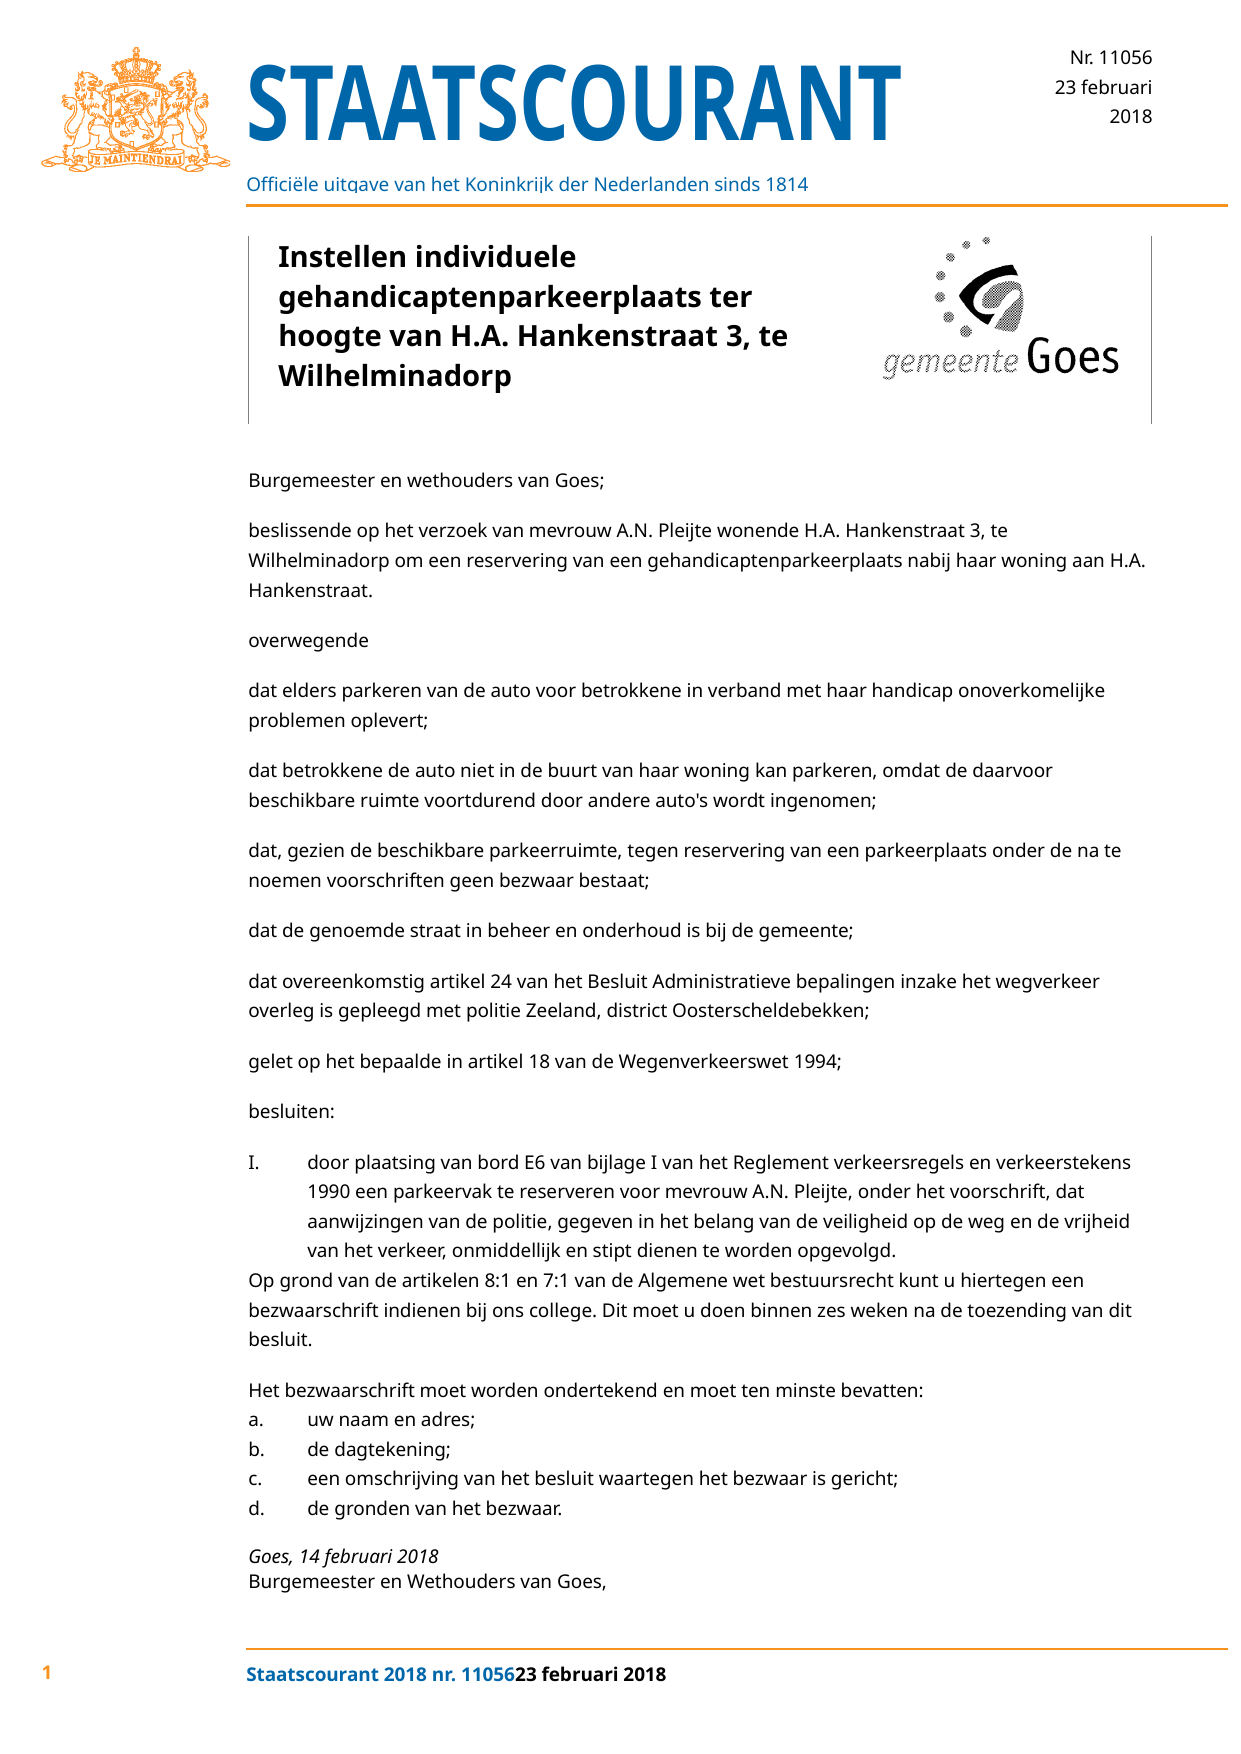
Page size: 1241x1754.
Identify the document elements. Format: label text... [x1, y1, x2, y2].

text dat elders parkeren van de auto voor betrokkene in verband met haar handicap onoverkomelijke problemen oplevert; [248, 678, 1152, 733]
list door plaatsing van bord E6 van bijlage I van het Reglement verkeersregels en verkeerstekens 1990 een parkeervak te reserveren voor mevrouw A.N. Pleijte, onder het voorschrift, dat aanwijzingen van de politie, gegeven in het belang van de veiligheid op de weg en de vrijheid van het verkeer, onmiddellijk en stipt dienen te worden opgevolgd. [248, 1149, 1152, 1263]
text overwegende [248, 627, 1152, 653]
list de dagtekening; [248, 1436, 1152, 1462]
text dat overeenkomstig artikel 24 van het Besluit Administratieve bepalingen inzake het wegverkeer overleg is gepleegd met politie Zeeland, district Oosterscheldebekken; [248, 968, 1152, 1023]
text Op grond van de artikelen 8:1 en 7:1 van de Algemene wet bestuursrecht kunt u hiertegen een bezwaarschrift indienen bij ons college. Dit moet u doen binnen zes weken na de toezending van dit besluit. [248, 1267, 1152, 1352]
table_header [850, 236, 1151, 424]
text dat de genoemde straat in beheer en onderhoud is bij de gemeente; [248, 918, 1152, 943]
text Burgemeester en wethouders van Goes; [248, 467, 1152, 493]
picture [41, 47, 231, 172]
text Goes, 14 februari 2018 [248, 1543, 1152, 1569]
list de gronden van het bezwaar. [248, 1495, 1152, 1521]
list een omschrijving van het besluit waartegen het bezwaar is gericht; [248, 1466, 1152, 1491]
table_header Instellen individuele gehandicaptenparkeerplaats ter hoogte van H.A. Hankenstraat 3, te Wilhelminadorp [249, 236, 850, 424]
text beslissende op het verzoek van mevrouw A.N. Pleijte wonende H.A. Hankenstraat 3, te Wilhelminadorp om een reservering van een gehandicaptenparkeerplaats nabij haar woning aan H.A. Hankenstraat. [248, 518, 1152, 603]
text dat betrokkene de auto niet in de buurt van haar woning kan parkeren, omdat de daarvoor beschikbare ruimte voortdurend door andere auto's wordt ingenomen; [248, 758, 1152, 813]
text besluiten: [248, 1098, 1152, 1124]
picture [882, 236, 1119, 380]
text Burgemeester en Wethouders van Goes, [248, 1569, 1152, 1594]
list uw naam en adres; [248, 1406, 1152, 1432]
text dat, gezien de beschikbare parkeerruimte, tegen reservering van een parkeerplaats onder de na te noemen voorschriften geen bezwaar bestaat; [248, 838, 1152, 893]
text Het bezwaarschrift moet worden ondertekend en moet ten minste bevatten: [248, 1377, 1152, 1403]
text gelet op het bepaalde in artikel 18 van de Wegenverkeerswet 1994; [248, 1048, 1152, 1074]
